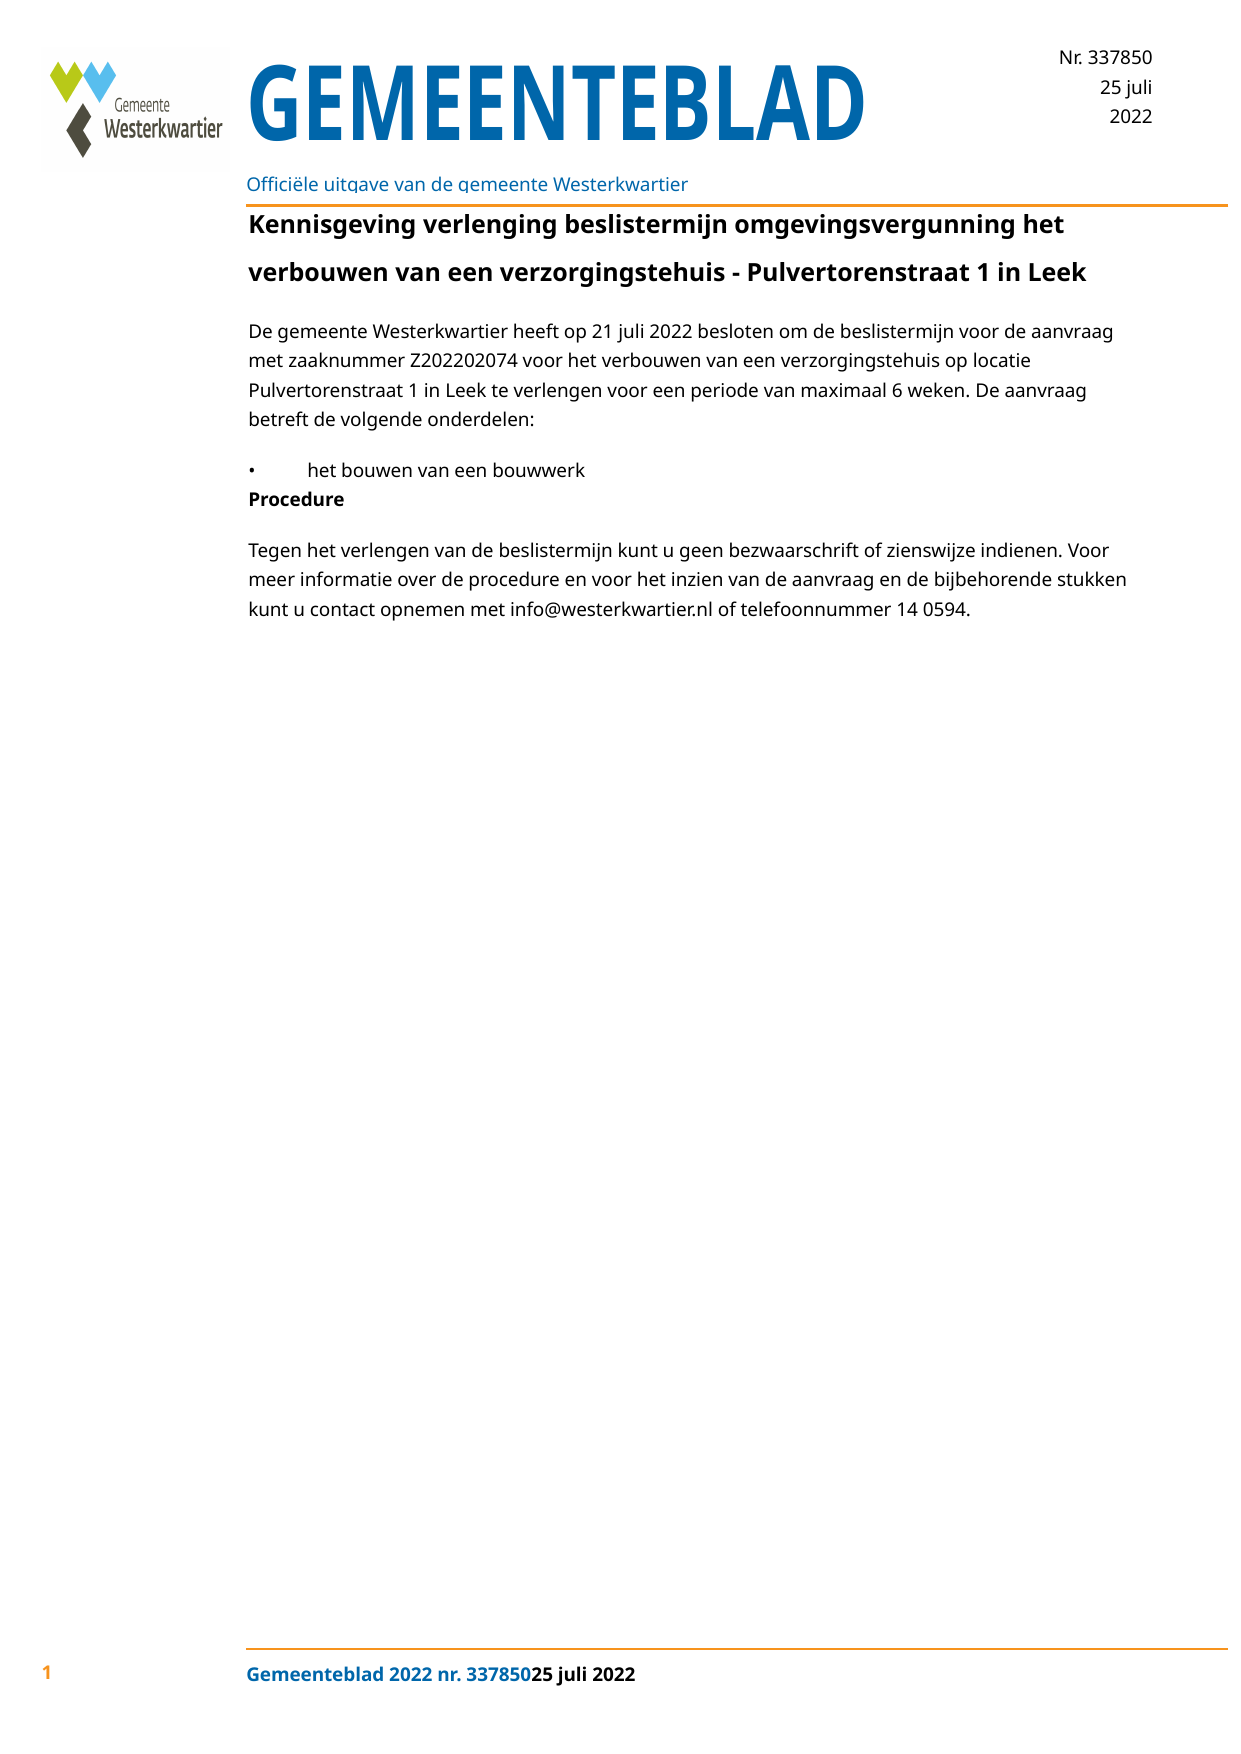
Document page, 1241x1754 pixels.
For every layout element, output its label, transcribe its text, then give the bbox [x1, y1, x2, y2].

text De gemeente Westerkwartier heeft op 21 juli 2022 besloten om de beslistermijn voor de aanvraag met zaaknummer Z202202074 voor het verbouwen van een verzorgingstehuis op locatie Pulvertorenstraat 1 in Leek te verlengen voor een periode van maximaal 6 weken. De aanvraag betreft de volgende onderdelen: [248, 318, 1152, 432]
text Kennisgeving verlenging beslistermijn omgevingsvergunning het verbouwen van een verzorgingstehuis - Pulvertorenstraat 1 in Leek [248, 207, 1152, 288]
text Tegen het verlengen van de beslistermijn kunt u geen bezwaarschrift of zienswijze indienen. Voor meer informatie over de procedure en voor het inzien van de aanvraag en de bijbehorende stukken kunt u contact opnemen met info@westerkwartier.nl of telefoonnummer 14 0594. [248, 537, 1152, 622]
picture [41, 47, 231, 172]
list het bouwen van een bouwwerk [248, 457, 1152, 483]
text Procedure [248, 487, 1152, 512]
